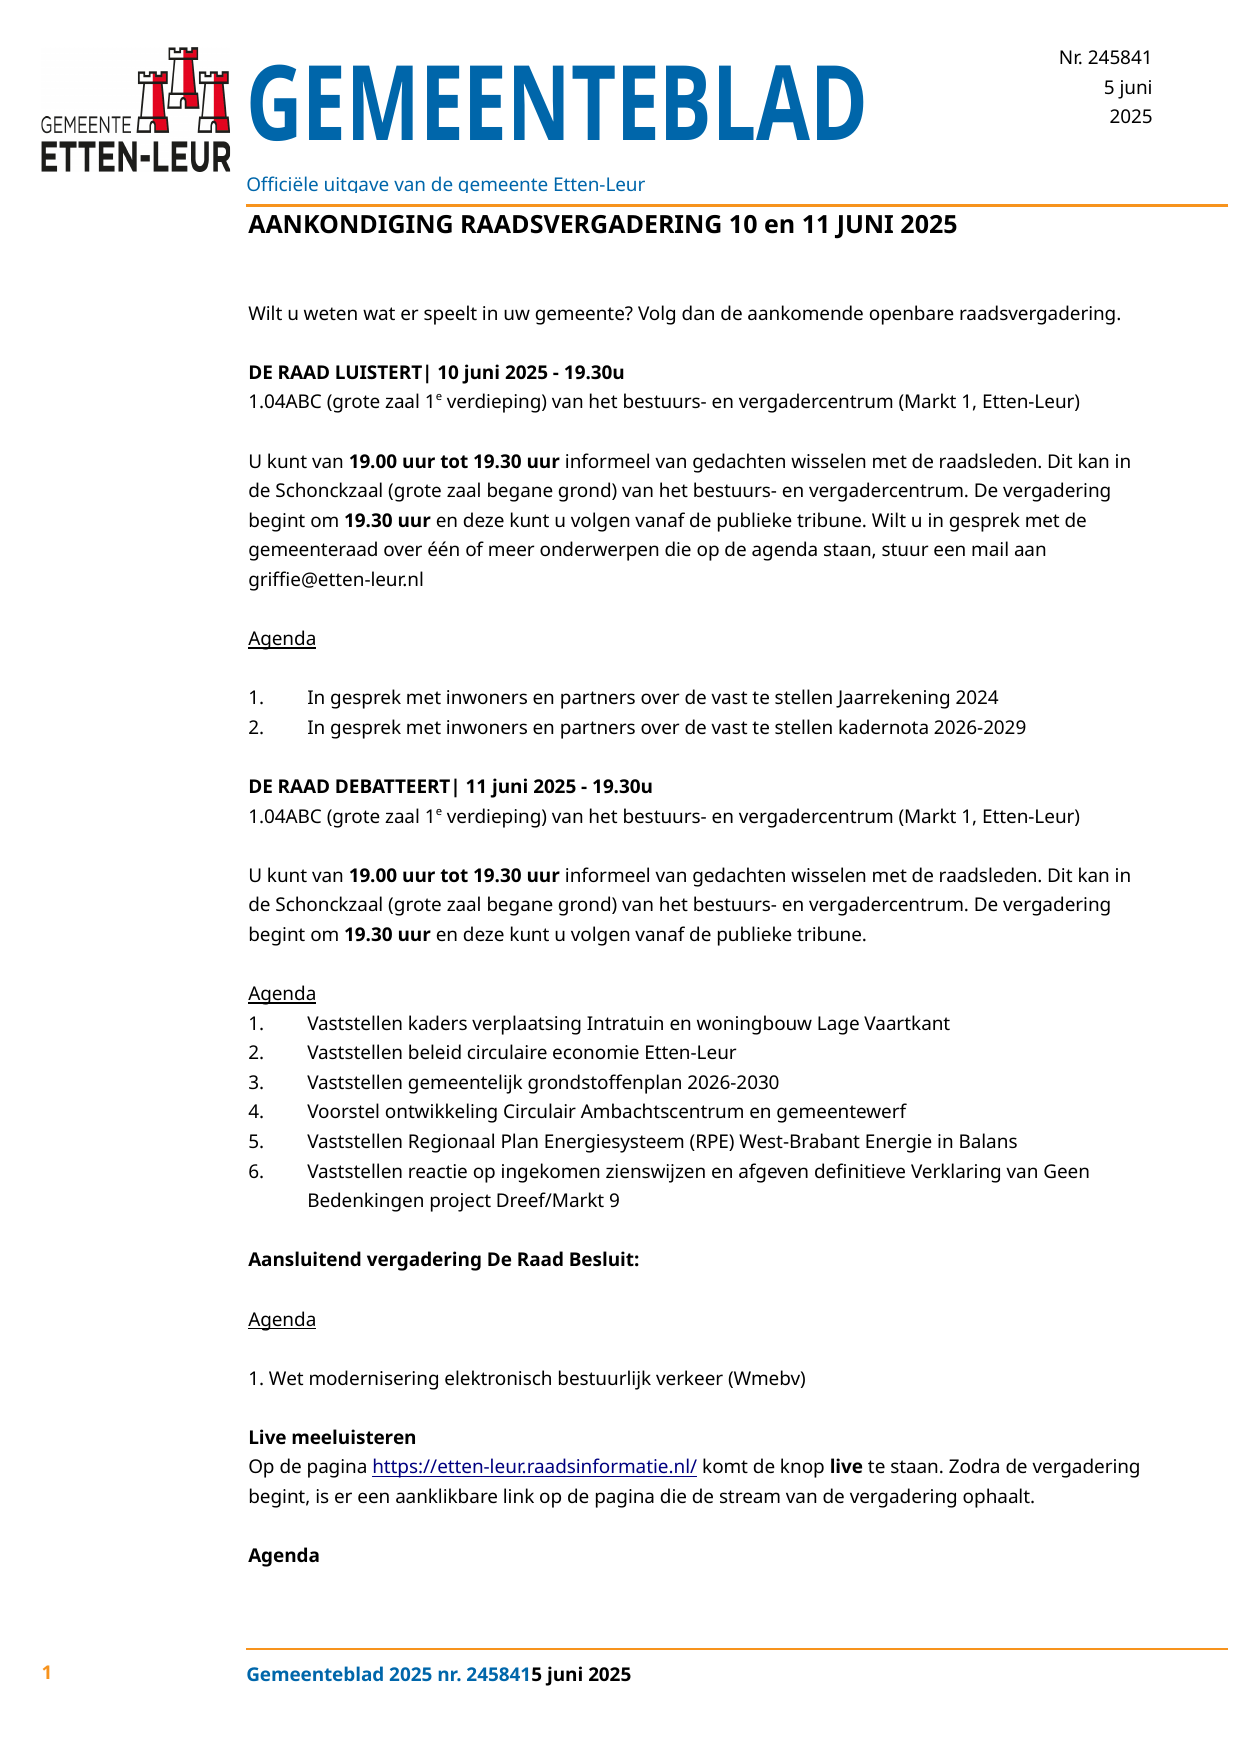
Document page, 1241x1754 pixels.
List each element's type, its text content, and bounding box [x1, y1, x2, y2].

text Agenda [248, 1306, 1152, 1331]
text AANKONDIGING RAADSVERGADERING 10 en 11 JUNI 2025 [248, 207, 1152, 241]
text Aansluitend vergadering De Raad Besluit: [248, 1247, 1152, 1272]
list Vaststellen reactie op ingekomen zienswijzen en afgeven definitieve Verklaring van Geen Bedenkingen project Dreef/Markt 9 [248, 1158, 1152, 1213]
list Vaststellen kaders verplaatsing Intratuin en woningbouw Lage Vaartkant [248, 1010, 1152, 1036]
text Live meeluisteren [248, 1424, 1152, 1450]
list Vaststellen gemeentelijk grondstoffenplan 2026-2030 [248, 1069, 1152, 1095]
text U kunt van 19.00 uur tot 19.30 uur informeel van gedachten wisselen met de raadsleden. Dit kan in de Schonckzaal (grote zaal begane grond) van het bestuurs- en vergadercentrum. De vergadering begint om 19.30 uur en deze kunt u volgen vanaf de publieke tribune. [248, 862, 1152, 947]
text Agenda [248, 980, 1152, 1006]
list Vaststellen beleid circulaire economie Etten-Leur [248, 1039, 1152, 1065]
picture [41, 47, 231, 172]
text DE RAAD DEBATTEERT| 11 juni 2025 - 19.30u [248, 773, 1152, 799]
list Vaststellen Regionaal Plan Energiesysteem (RPE) West-Brabant Energie in Balans [248, 1128, 1152, 1154]
text Op de pagina https://etten-leur.raadsinformatie.nl/ komt de knop live te staan. Zodra de vergadering begint, is er een aanklikbare link op de pagina die de stream van de vergadering ophaalt. [248, 1454, 1152, 1509]
text Agenda [248, 1542, 1152, 1568]
text 1. Wet modernisering elektronisch bestuurlijk verkeer (Wmebv) [248, 1365, 1152, 1391]
text 1.04ABC (grote zaal 1e verdieping) van het bestuurs- en vergadercentrum (Markt 1, Etten-Leur) [248, 803, 1152, 828]
list Voorstel ontwikkeling Circulair Ambachtscentrum en gemeentewerf [248, 1099, 1152, 1124]
list In gesprek met inwoners en partners over de vast te stellen kadernota 2026-2029 [248, 714, 1152, 740]
text DE RAAD LUISTERT| 10 juni 2025 - 19.30u [248, 359, 1152, 385]
text U kunt van 19.00 uur tot 19.30 uur informeel van gedachten wisselen met de raadsleden. Dit kan in de Schonckzaal (grote zaal begane grond) van het bestuurs- en vergadercentrum. De vergadering begint om 19.30 uur en deze kunt u volgen vanaf de publieke tribune. Wilt u in gesprek met de gemeenteraad over één of meer onderwerpen die op de agenda staan, stuur een mail aan griffie@etten-leur.nl [248, 448, 1152, 592]
text Wilt u weten wat er speelt in uw gemeente? Volg dan de aankomende openbare raadsvergadering. [248, 300, 1152, 326]
text 1.04ABC (grote zaal 1e verdieping) van het bestuurs- en vergadercentrum (Markt 1, Etten-Leur) [248, 389, 1152, 414]
list In gesprek met inwoners en partners over de vast te stellen Jaarrekening 2024 [248, 684, 1152, 710]
text Agenda [248, 625, 1152, 651]
